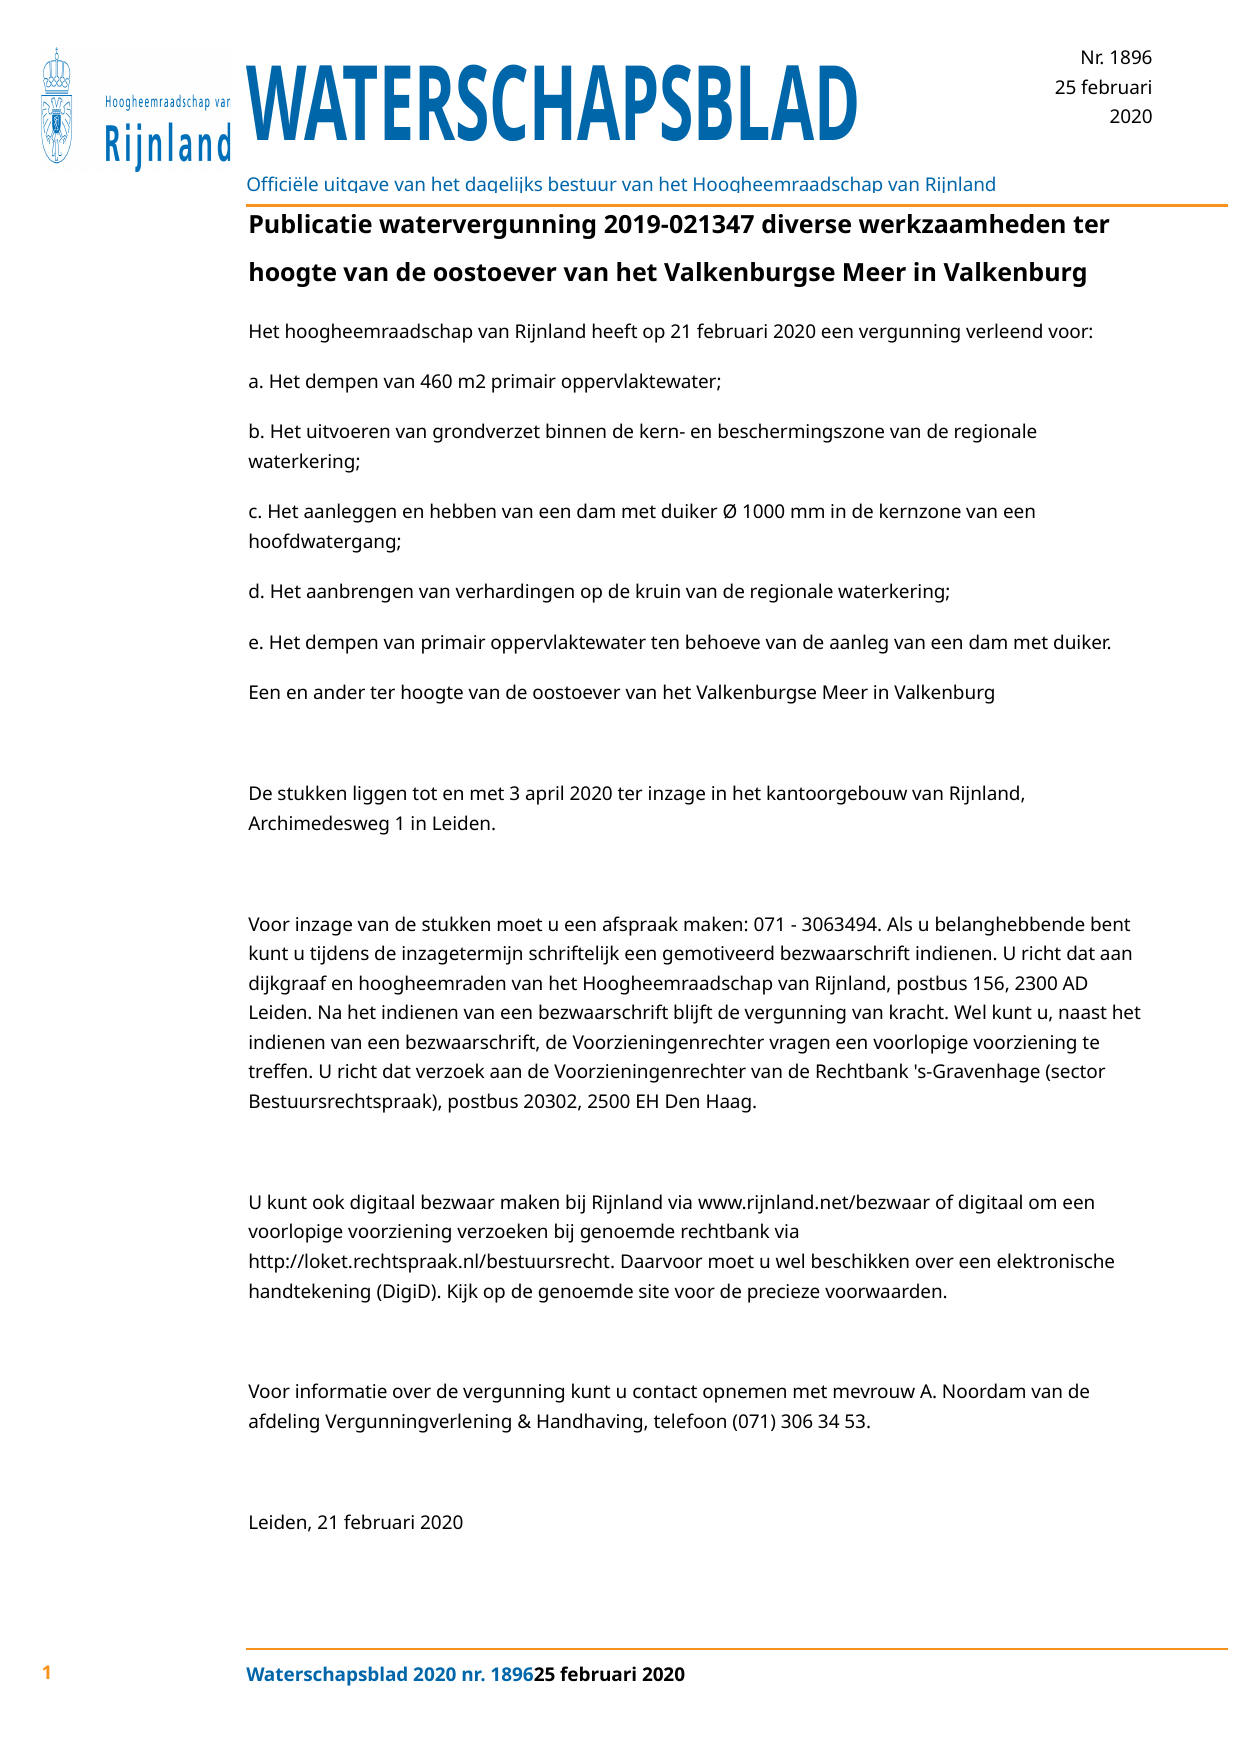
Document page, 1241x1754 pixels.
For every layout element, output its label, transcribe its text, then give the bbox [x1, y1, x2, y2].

text Een en ander ter hoogte van de oostoever van het Valkenburgse Meer in Valkenburg [248, 679, 1152, 705]
text a. Het dempen van 460 m2 primair oppervlaktewater; [248, 368, 1152, 394]
text Voor informatie over de vergunning kunt u contact opnemen met mevrouw A. Noordam van de afdeling Vergunningverlening & Handhaving, telefoon (071) 306 34 53. [248, 1379, 1152, 1434]
text Het hoogheemraadschap van Rijnland heeft op 21 februari 2020 een vergunning verleend voor: [248, 318, 1152, 344]
text Voor inzage van de stukken moet u een afspraak maken: 071 - 3063494. Als u belanghebbende bent kunt u tijdens de inzagetermijn schriftelijk een gemotiveerd bezwaarschrift indienen. U richt dat aan dijkgraaf en hoogheemraden van het Hoogheemraadschap van Rijnland, postbus 156, 2300 AD Leiden. Na het indienen van een bezwaarschrift blijft de vergunning van kracht. Wel kunt u, naast het indienen van een bezwaarschrift, de Voorzieningenrechter vragen een voorlopige voorziening te treffen. U richt dat verzoek aan de Voorzieningenrechter van de Rechtbank 's-Gravenhage (sector Bestuursrechtspraak), postbus 20302, 2500 EH Den Haag. [248, 911, 1152, 1114]
text U kunt ook digitaal bezwaar maken bij Rijnland via www.rijnland.net/bezwaar of digitaal om een voorlopige voorziening verzoeken bij genoemde rechtbank via http://loket.rechtspraak.nl/bestuursrecht. Daarvoor moet u wel beschikken over een elektronische handtekening (DigiD). Kijk op de genoemde site voor de precieze voorwaarden. [248, 1189, 1152, 1304]
text b. Het uitvoeren van grondverzet binnen de kern- en beschermingszone van de regionale waterkering; [248, 419, 1152, 474]
text Publicatie watervergunning 2019-021347 diverse werkzaamheden ter hoogte van de oostoever van het Valkenburgse Meer in Valkenburg [248, 207, 1152, 288]
text d. Het aanbrengen van verhardingen op de kruin van de regionale waterkering; [248, 579, 1152, 604]
text De stukken liggen tot en met 3 april 2020 ter inzage in het kantoorgebouw van Rijnland, Archimedesweg 1 in Leiden. [248, 780, 1152, 836]
text c. Het aanleggen en hebben van een dam met duiker Ø 1000 mm in de kernzone van een hoofdwatergang; [248, 499, 1152, 554]
text Leiden, 21 februari 2020 [248, 1509, 1152, 1535]
picture [41, 47, 231, 172]
text e. Het dempen van primair oppervlaktewater ten behoeve van de aanleg van een dam met duiker. [248, 629, 1152, 655]
